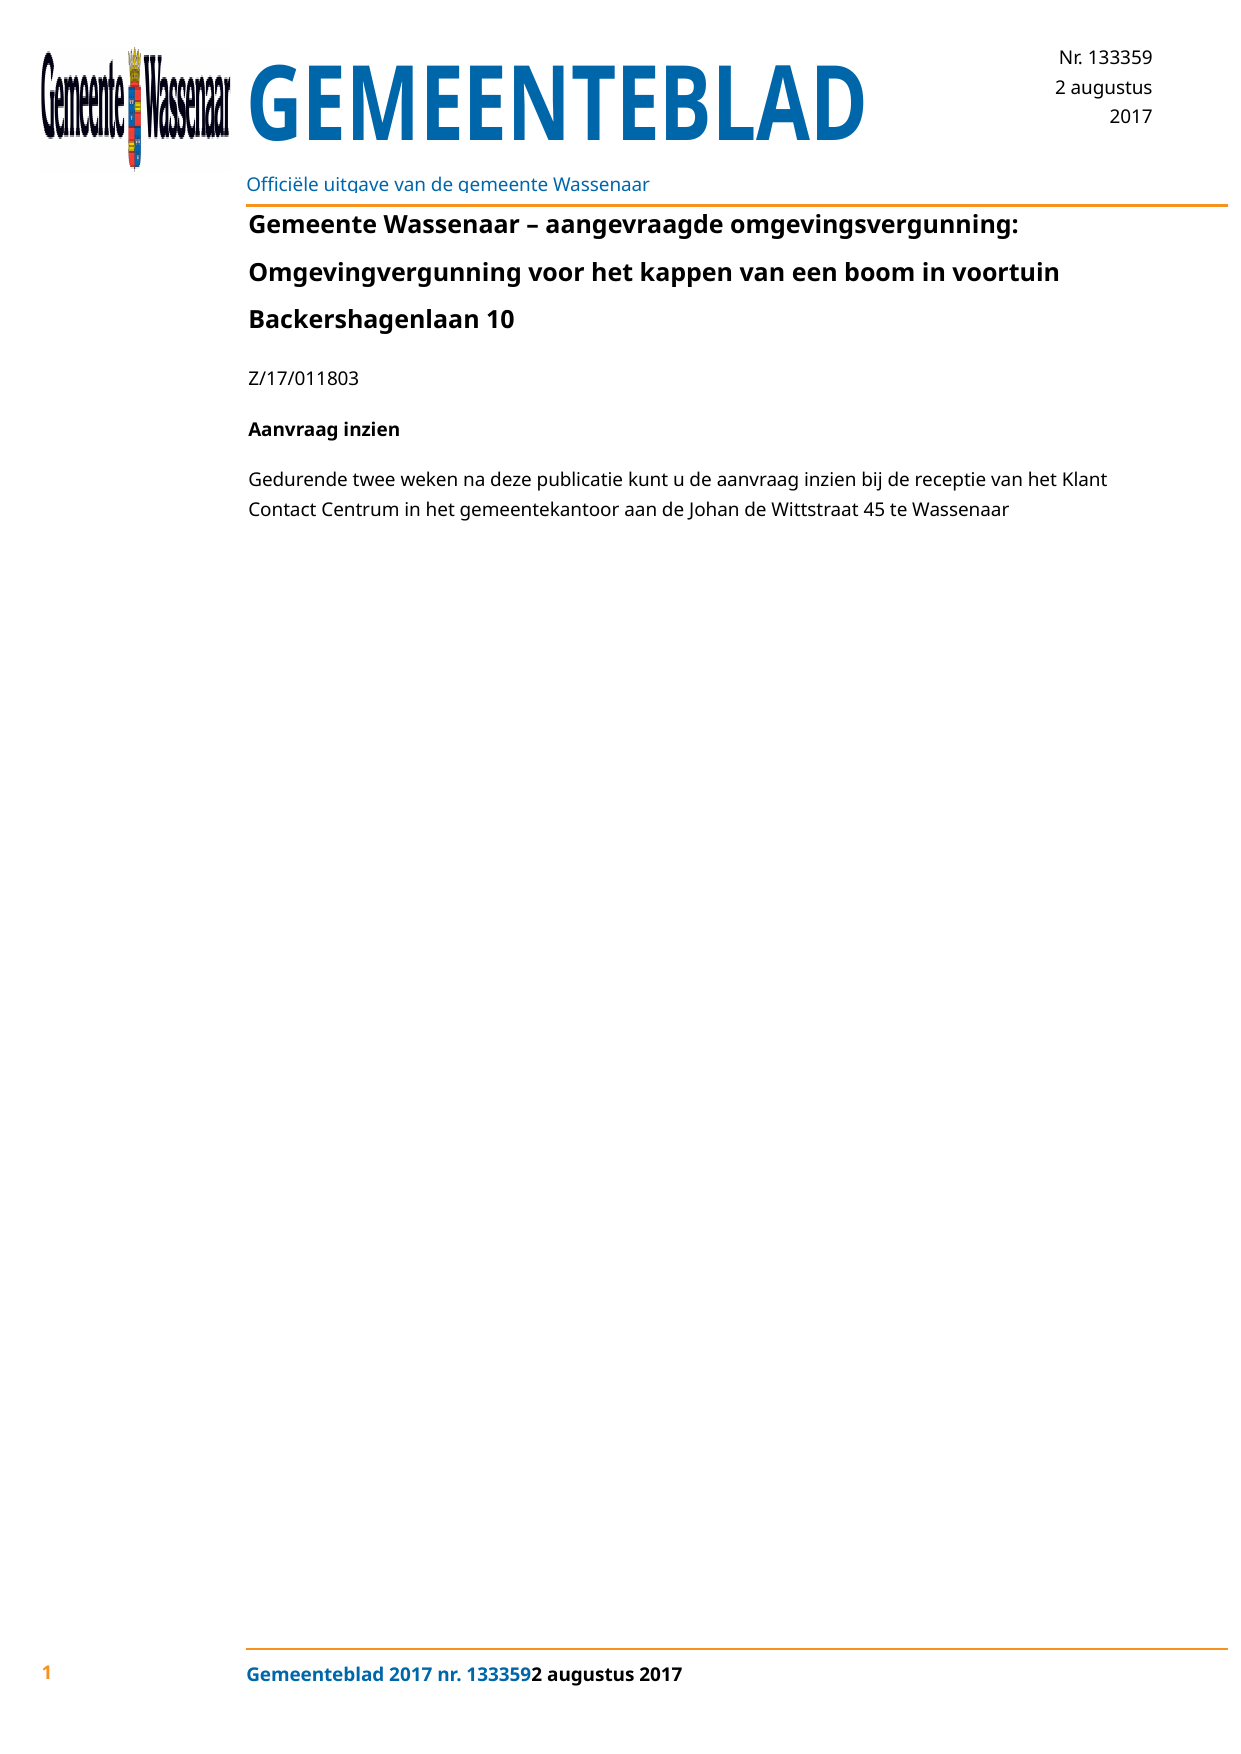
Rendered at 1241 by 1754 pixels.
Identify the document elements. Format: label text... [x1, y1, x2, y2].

text Z/17/011803 [248, 366, 1152, 391]
text Gedurende twee weken na deze publicatie kunt u de aanvraag inzien bij de receptie van het Klant Contact Centrum in het gemeentekantoor aan de Johan de Wittstraat 45 te Wassenaar [248, 466, 1152, 522]
text Gemeente Wassenaar – aangevraagde omgevingsvergunning: Omgevingvergunning voor het kappen van een boom in voortuin Backershagenlaan 10 [248, 207, 1152, 336]
picture [41, 47, 231, 172]
text Aanvraag inzien [248, 416, 1152, 442]
